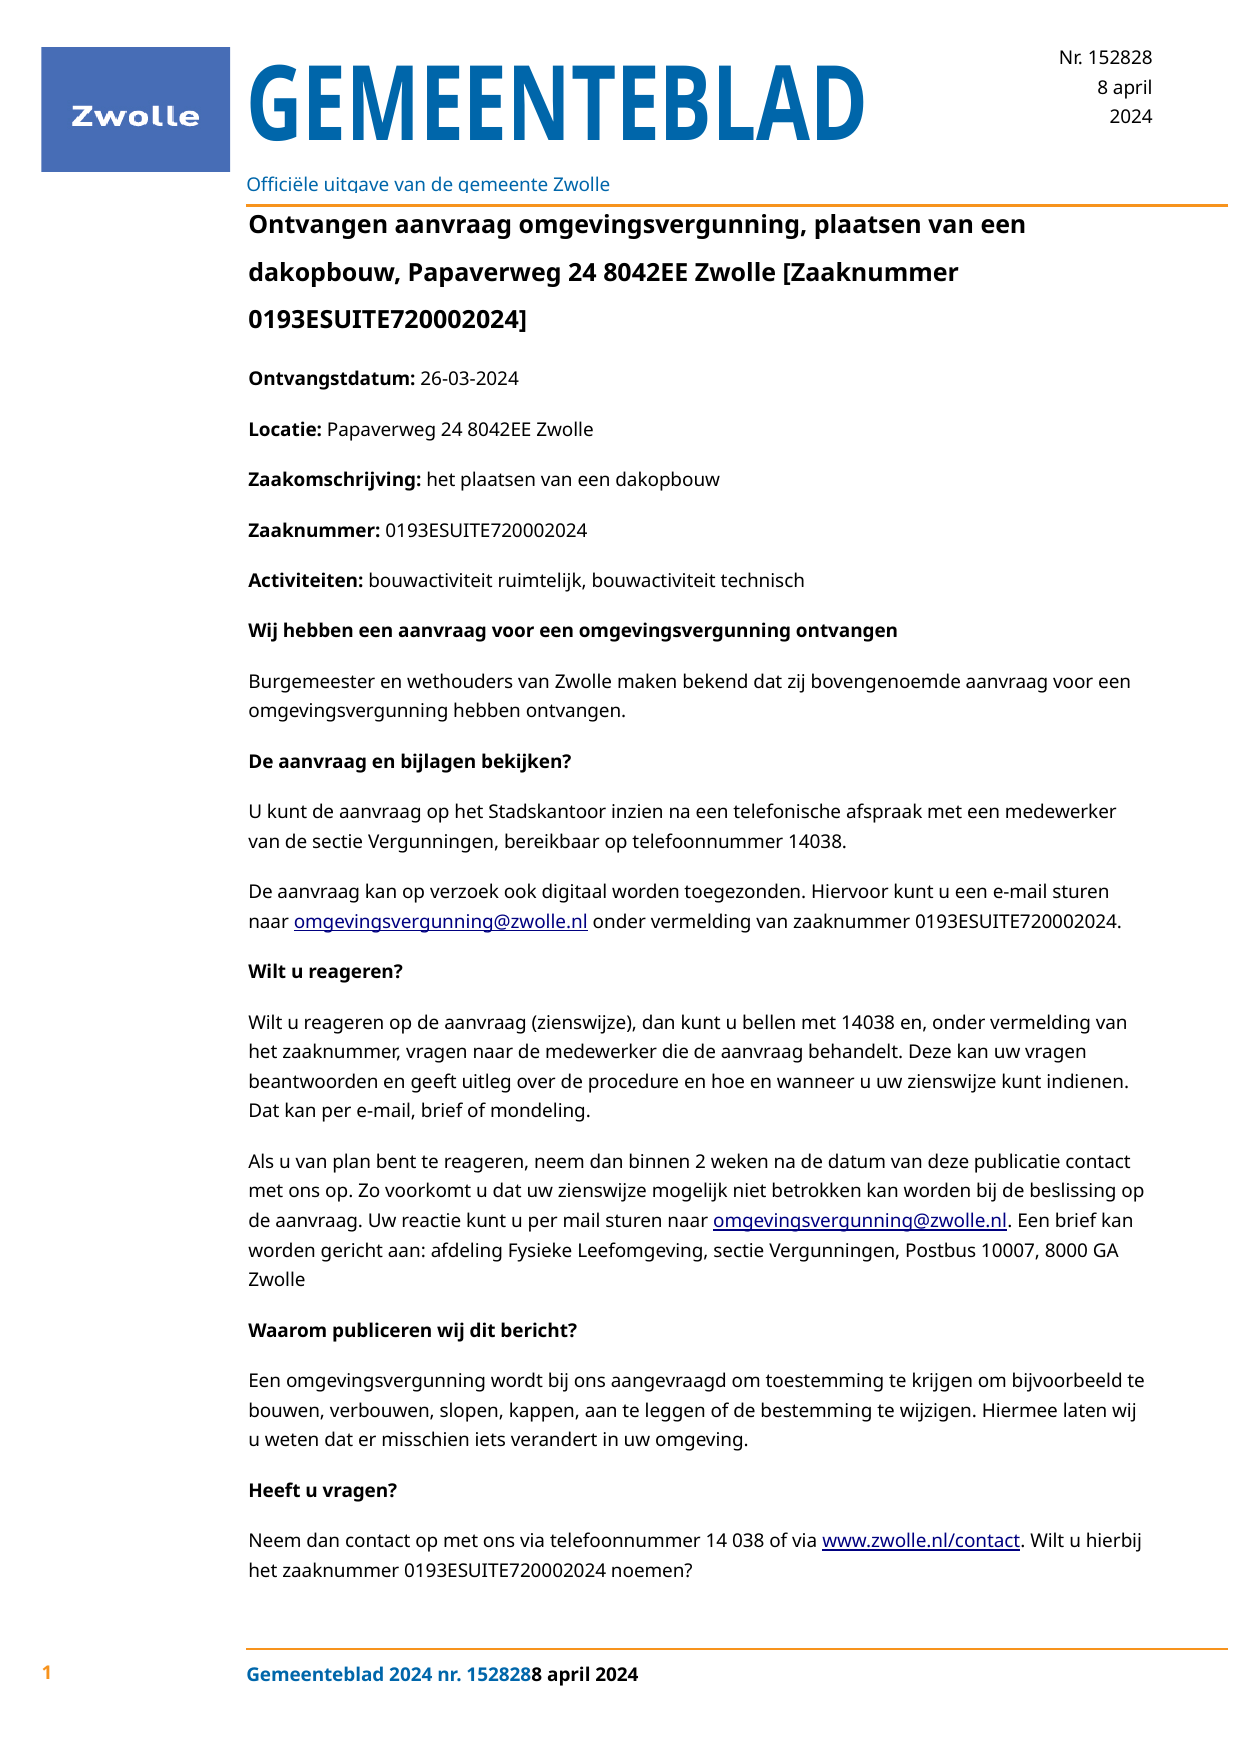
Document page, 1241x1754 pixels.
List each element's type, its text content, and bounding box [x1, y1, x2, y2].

text De aanvraag en bijlagen bekijken? [248, 748, 1152, 774]
text Wilt u reageren op de aanvraag (zienswijze), dan kunt u bellen met 14038 en, onder vermelding van het zaaknummer, vragen naar de medewerker die de aanvraag behandelt. Deze kan uw vragen beantwoorden en geeft uitleg over de procedure en hoe en wanneer u uw zienswijze kunt indienen. Dat kan per e-mail, brief of mondeling. [248, 1009, 1152, 1123]
text Burgemeester en wethouders van Zwolle maken bekend dat zij bovengenoemde aanvraag voor een omgevingsvergunning hebben ontvangen. [248, 668, 1152, 723]
text Wij hebben een aanvraag voor een omgevingsvergunning ontvangen [248, 618, 1152, 643]
text De aanvraag kan op verzoek ook digitaal worden toegezonden. Hiervoor kunt u een e-mail sturen naar omgevingsvergunning@zwolle.nl onder vermelding van zaaknummer 0193ESUITE720002024. [248, 878, 1152, 934]
text Activiteiten: bouwactiviteit ruimtelijk, bouwactiviteit technisch [248, 567, 1152, 593]
text Wilt u reageren? [248, 958, 1152, 984]
text Locatie: Papaverweg 24 8042EE Zwolle [248, 416, 1152, 442]
text Waarom publiceren wij dit bericht? [248, 1317, 1152, 1342]
text Ontvangstdatum: 26-03-2024 [248, 366, 1152, 391]
text Zaakomschrijving: het plaatsen van een dakopbouw [248, 466, 1152, 492]
text Heeft u vragen? [248, 1477, 1152, 1502]
text Een omgevingsvergunning wordt bij ons aangevraagd om toestemming te krijgen om bijvoorbeeld te bouwen, verbouwen, slopen, kappen, aan te leggen of de bestemming te wijzigen. Hiermee laten wij u weten dat er misschien iets verandert in uw omgeving. [248, 1367, 1152, 1452]
text Neem dan contact op met ons via telefoonnummer 14 038 of via www.zwolle.nl/contact. Wilt u hierbij het zaaknummer 0193ESUITE720002024 noemen? [248, 1527, 1152, 1582]
text Ontvangen aanvraag omgevingsvergunning, plaatsen van een dakopbouw, Papaverweg 24 8042EE Zwolle [Zaaknummer 0193ESUITE720002024] [248, 207, 1152, 336]
text U kunt de aanvraag op het Stadskantoor inzien na een telefonische afspraak met een medewerker van de sectie Vergunningen, bereikbaar op telefoonnummer 14038. [248, 798, 1152, 854]
picture [41, 47, 231, 172]
text Zaaknummer: 0193ESUITE720002024 [248, 517, 1152, 542]
text Als u van plan bent te reageren, neem dan binnen 2 weken na de datum van deze publicatie contact met ons op. Zo voorkomt u dat uw zienswijze mogelijk niet betrokken kan worden bij de beslissing op de aanvraag. Uw reactie kunt u per mail sturen naar omgevingsvergunning@zwolle.nl. Een brief kan worden gericht aan: afdeling Fysieke Leefomgeving, sectie Vergunningen, Postbus 10007, 8000 GA Zwolle [248, 1148, 1152, 1292]
